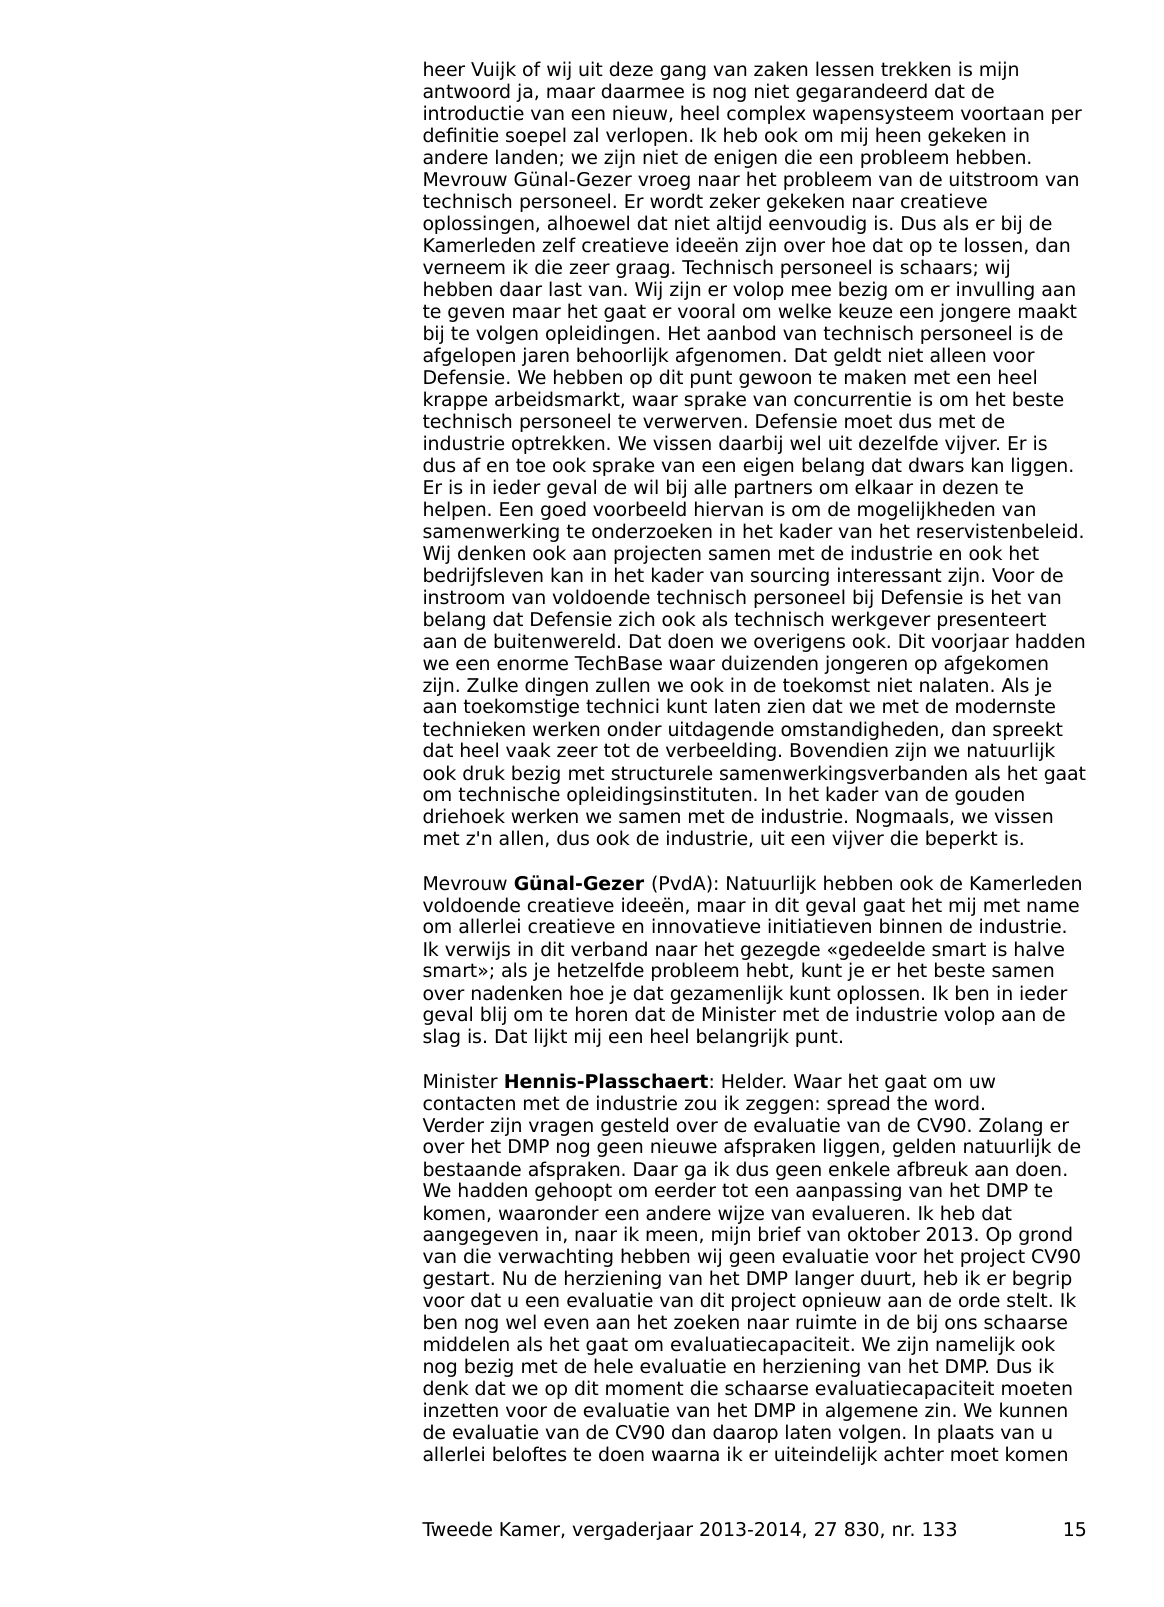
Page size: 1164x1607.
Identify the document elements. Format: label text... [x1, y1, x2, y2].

text Verder zijn vragen gesteld over de evaluatie van de CV90. Zolang er over het DMP nog geen nieuwe afspraken liggen, gelden natuurlijk de bestaande afspraken. Daar ga ik dus geen enkele afbreuk aan doen. We hadden gehoopt om eerder tot een aanpassing van het DMP te komen, waaronder een andere wijze van evalueren. Ik heb dat aangegeven in, naar ik meen, mijn brief van oktober 2013. Op grond van die verwachting hebben wij geen evaluatie voor het project CV90 gestart. Nu de herziening van het DMP langer duurt, heb ik er begrip voor dat u een evaluatie van dit project opnieuw aan de orde stelt. Ik ben nog wel even aan het zoeken naar ruimte in de bij ons schaarse middelen als het gaat om evaluatiecapaciteit. We zijn namelijk ook nog bezig met de hele evaluatie en herziening van het DMP. Dus ik denk dat we op dit moment die schaarse evaluatiecapaciteit moeten inzetten voor de evaluatie van het DMP in algemene zin. We kunnen de evaluatie van de CV90 dan daarop laten volgen. In plaats van u allerlei beloftes te doen waarna ik er uiteindelijk achter moet komen [422, 1114, 1087, 1466]
text Mevrouw Günal-Gezer (PvdA): Natuurlijk hebben ook de Kamerleden voldoende creatieve ideeën, maar in dit geval gaat het mij met name om allerlei creatieve en innovatieve initiatieven binnen de industrie. Ik verwijs in dit verband naar het gezegde «gedeelde smart is halve smart»; als je hetzelfde probleem hebt, kunt je er het beste samen over nadenken hoe je dat gezamenlijk kunt oplossen. Ik ben in ieder geval blij om te horen dat de Minister met de industrie volop aan de slag is. Dat lijkt mij een heel belangrijk punt. [422, 872, 1087, 1048]
text heer Vuijk of wij uit deze gang van zaken lessen trekken is mijn antwoord ja, maar daarmee is nog niet gegarandeerd dat de introductie van een nieuw, heel complex wapensysteem voortaan per definitie soepel zal verlopen. Ik heb ook om mij heen gekeken in andere landen; we zijn niet de enigen die een probleem hebben. [422, 59, 1087, 169]
text Mevrouw Günal-Gezer vroeg naar het probleem van de uitstroom van technisch personeel. Er wordt zeker gekeken naar creatieve oplossingen, alhoewel dat niet altijd eenvoudig is. Dus als er bij de Kamerleden zelf creatieve ideeën zijn over hoe dat op te lossen, dan verneem ik die zeer graag. Technisch personeel is schaars; wij hebben daar last van. Wij zijn er volop mee bezig om er invulling aan te geven maar het gaat er vooral om welke keuze een jongere maakt bij te volgen opleidingen. Het aanbod van technisch personeel is de afgelopen jaren behoorlijk afgenomen. Dat geldt niet alleen voor Defensie. We hebben op dit punt gewoon te maken met een heel krappe arbeidsmarkt, waar sprake van concurrentie is om het beste technisch personeel te verwerven. Defensie moet dus met de industrie optrekken. We vissen daarbij wel uit dezelfde vijver. Er is dus af en toe ook sprake van een eigen belang dat dwars kan liggen. Er is in ieder geval de wil bij alle partners om elkaar in dezen te helpen. Een goed voorbeeld hiervan is om de mogelijkheden van samenwerking te onderzoeken in het kader van het reservistenbeleid. Wij denken ook aan projecten samen met de industrie en ook het bedrijfsleven kan in het kader van sourcing interessant zijn. Voor de instroom van voldoende technisch personeel bij Defensie is het van belang dat Defensie zich ook als technisch werkgever presenteert aan de buitenwereld. Dat doen we overigens ook. Dit voorjaar hadden we een enorme TechBase waar duizenden jongeren op afgekomen zijn. Zulke dingen zullen we ook in de toekomst niet nalaten. Als je aan toekomstige technici kunt laten zien dat we met de modernste technieken werken onder uitdagende omstandigheden, dan spreekt dat heel vaak zeer tot de verbeelding. Bovendien zijn we natuurlijk ook druk bezig met structurele samenwerkingsverbanden als het gaat om technische opleidingsinstituten. In het kader van de gouden driehoek werken we samen met de industrie. Nogmaals, we vissen met z'n allen, dus ook de industrie, uit een vijver die beperkt is. [422, 169, 1087, 850]
text Minister Hennis-Plasschaert: Helder. Waar het gaat om uw contacten met de industrie zou ik zeggen: spread the word. [422, 1071, 1087, 1114]
